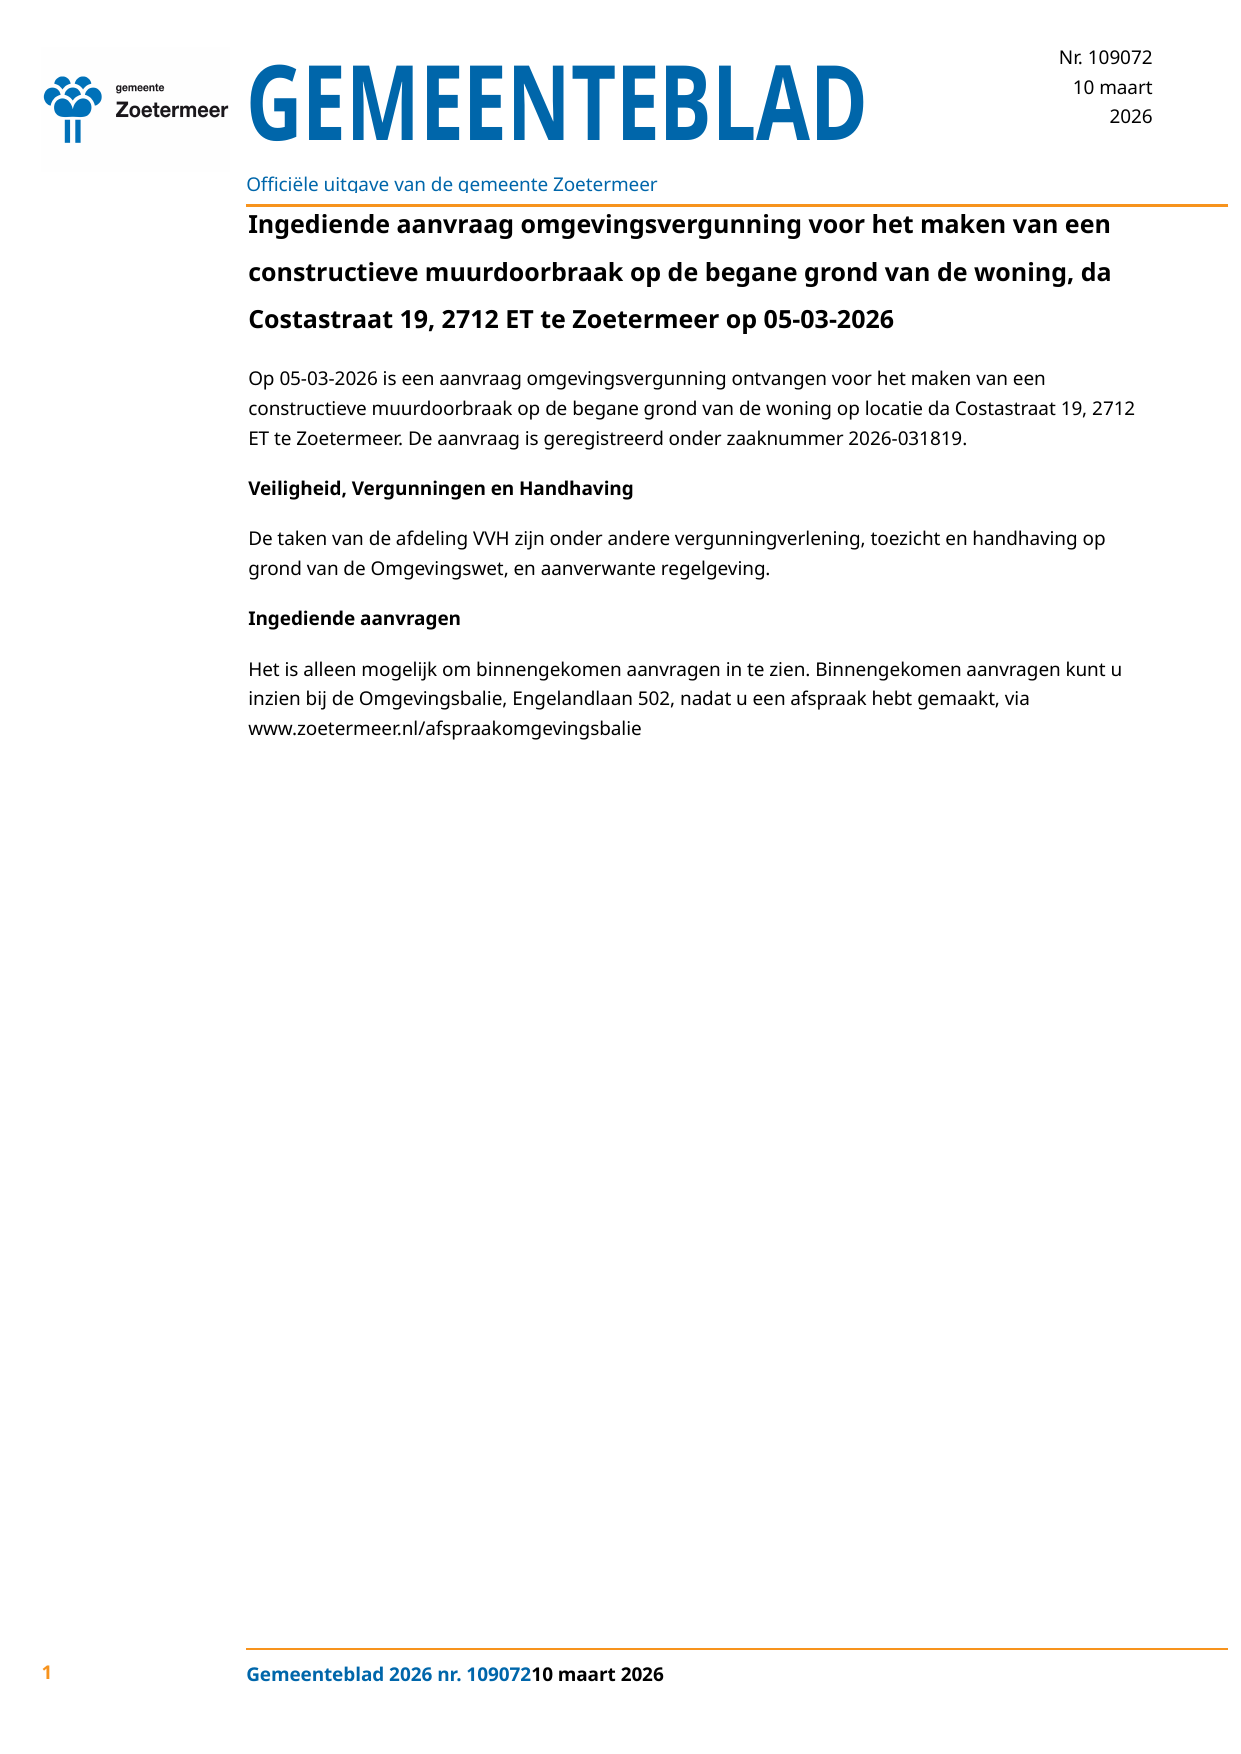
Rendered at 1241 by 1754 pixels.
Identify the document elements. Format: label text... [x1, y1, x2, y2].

text Ingediende aanvraag omgevingsvergunning voor het maken van een constructieve muurdoorbraak op de begane grond van de woning, da Costastraat 19, 2712 ET te Zoetermeer op 05-03-2026 [248, 207, 1152, 336]
text Het is alleen mogelijk om binnengekomen aanvragen in te zien. Binnengekomen aanvragen kunt u inzien bij de Omgevingsbalie, Engelandlaan 502, nadat u een afspraak hebt gemaakt, via www.zoetermeer.nl/afspraakomgevingsbalie [248, 656, 1152, 741]
text Veiligheid, Vergunningen en Handhaving [248, 475, 1152, 501]
text De taken van de afdeling VVH zijn onder andere vergunningverlening, toezicht en handhaving op grond van de Omgevingswet, en aanverwante regelgeving. [248, 526, 1152, 581]
picture [41, 47, 231, 172]
text Op 05-03-2026 is een aanvraag omgevingsvergunning ontvangen voor het maken van een constructieve muurdoorbraak op de begane grond van de woning op locatie da Costastraat 19, 2712 ET te Zoetermeer. De aanvraag is geregistreerd onder zaaknummer 2026-031819. [248, 366, 1152, 450]
text Ingediende aanvragen [248, 606, 1152, 631]
